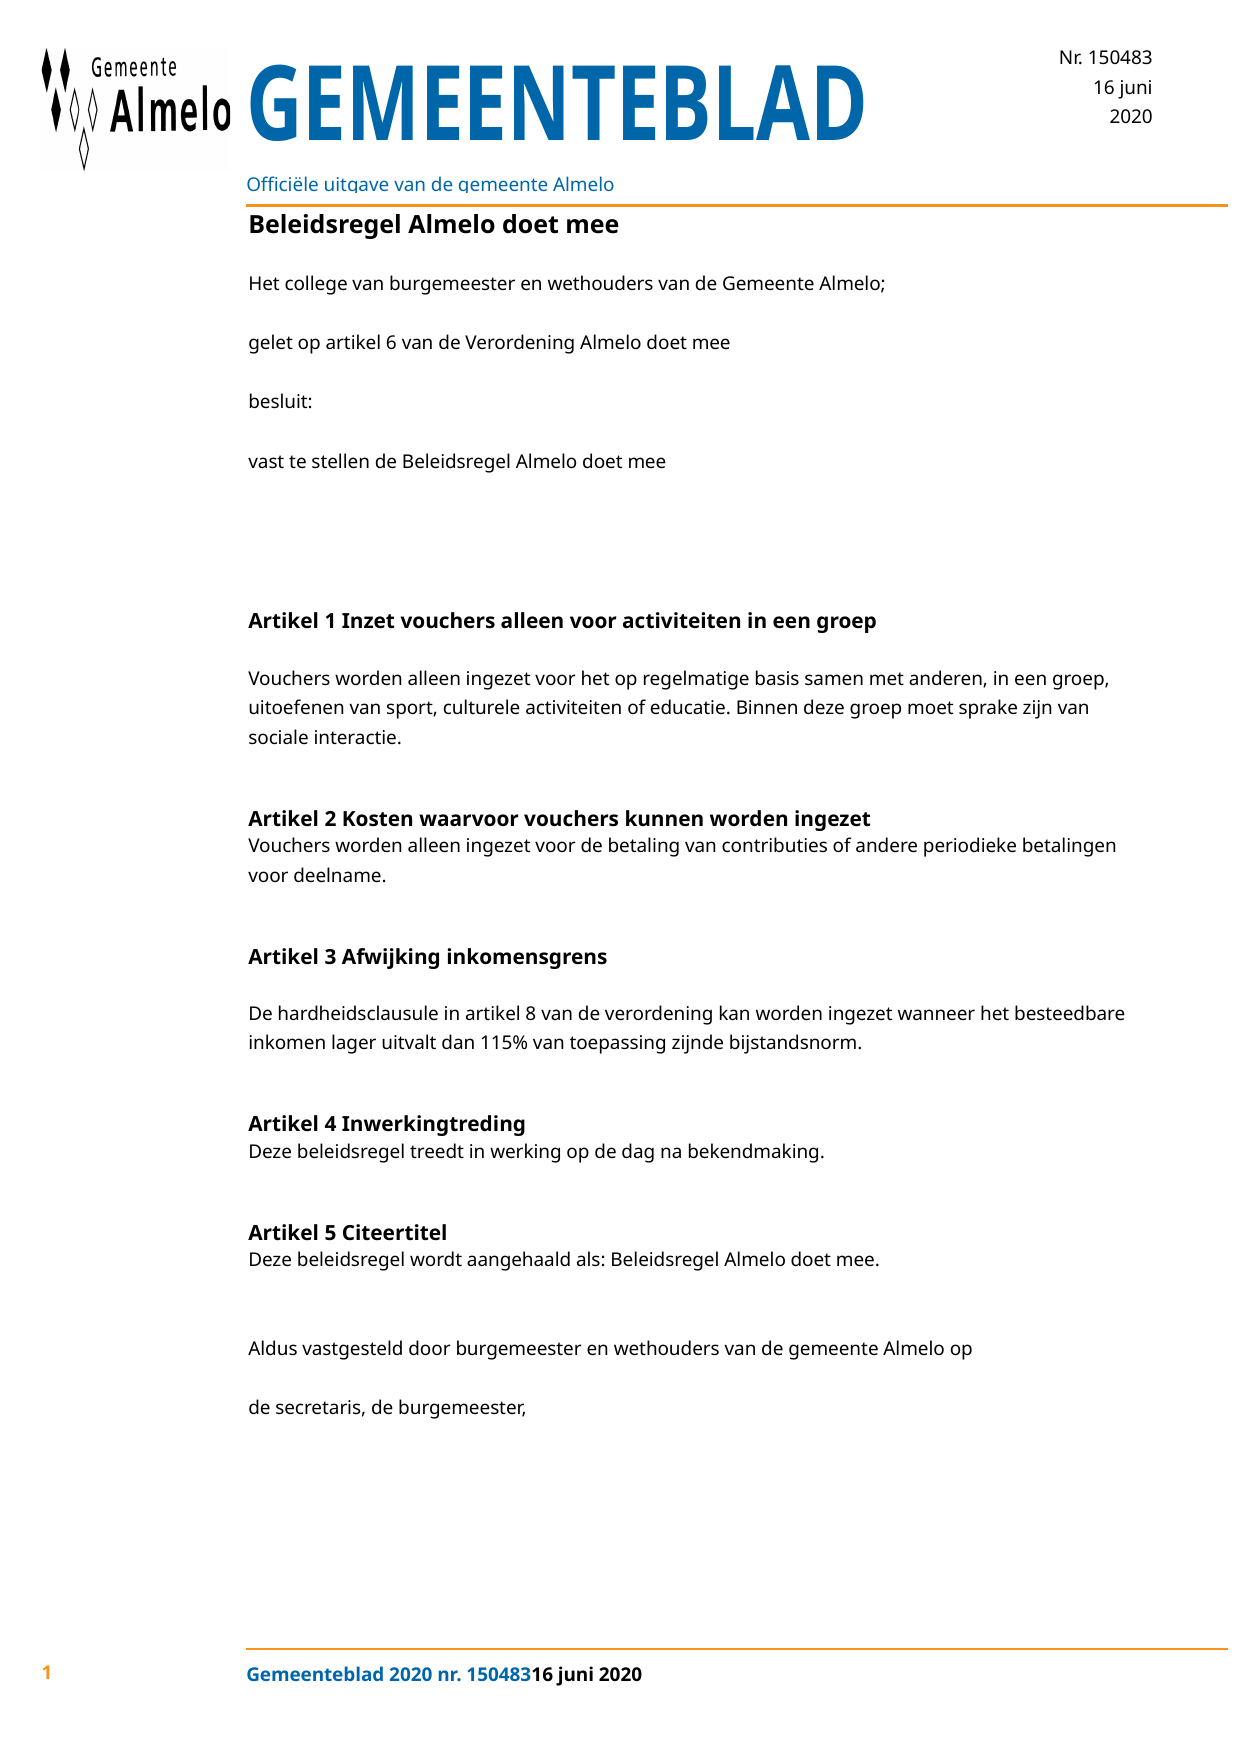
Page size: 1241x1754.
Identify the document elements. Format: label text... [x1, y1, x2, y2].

text de secretaris, de burgemeester, [248, 1394, 1152, 1420]
text De hardheidsclausule in artikel 8 van de verordening kan worden ingezet wanneer het besteedbare inkomen lager uitvalt dan 115% van toepassing zijnde bijstandsnorm. [248, 1000, 1152, 1055]
text Artikel 5 Citeertitel [248, 1218, 1152, 1246]
text Het college van burgemeester en wethouders van de Gemeente Almelo; [248, 270, 1152, 296]
text gelet op artikel 6 van de Verordening Almelo doet mee [248, 329, 1152, 355]
text Artikel 3 Afwijking inkomensgrens [248, 942, 1152, 970]
text Artikel 1 Inzet vouchers alleen voor activiteiten in een groep [248, 607, 1152, 635]
text Artikel 2 Kosten waarvoor vouchers kunnen worden ingezet [248, 804, 1152, 832]
picture [41, 47, 231, 172]
text Deze beleidsregel wordt aangehaald als: Beleidsregel Almelo doet mee. [248, 1246, 1152, 1272]
text besluit: [248, 389, 1152, 414]
text Artikel 4 Inwerkingtreding [248, 1109, 1152, 1138]
text vast te stellen de Beleidsregel Almelo doet mee [248, 448, 1152, 473]
text Vouchers worden alleen ingezet voor de betaling van contributies of andere periodieke betalingen voor deelname. [248, 832, 1152, 888]
text Aldus vastgesteld door burgemeester en wethouders van de gemeente Almelo op [248, 1335, 1152, 1361]
text Deze beleidsregel treedt in werking op de dag na bekendmaking. [248, 1138, 1152, 1164]
text Vouchers worden alleen ingezet voor het op regelmatige basis samen met anderen, in een groep, uitoefenen van sport, culturele activiteiten of educatie. Binnen deze groep moet sprake zijn van sociale interactie. [248, 665, 1152, 749]
text Beleidsregel Almelo doet mee [248, 207, 1152, 241]
